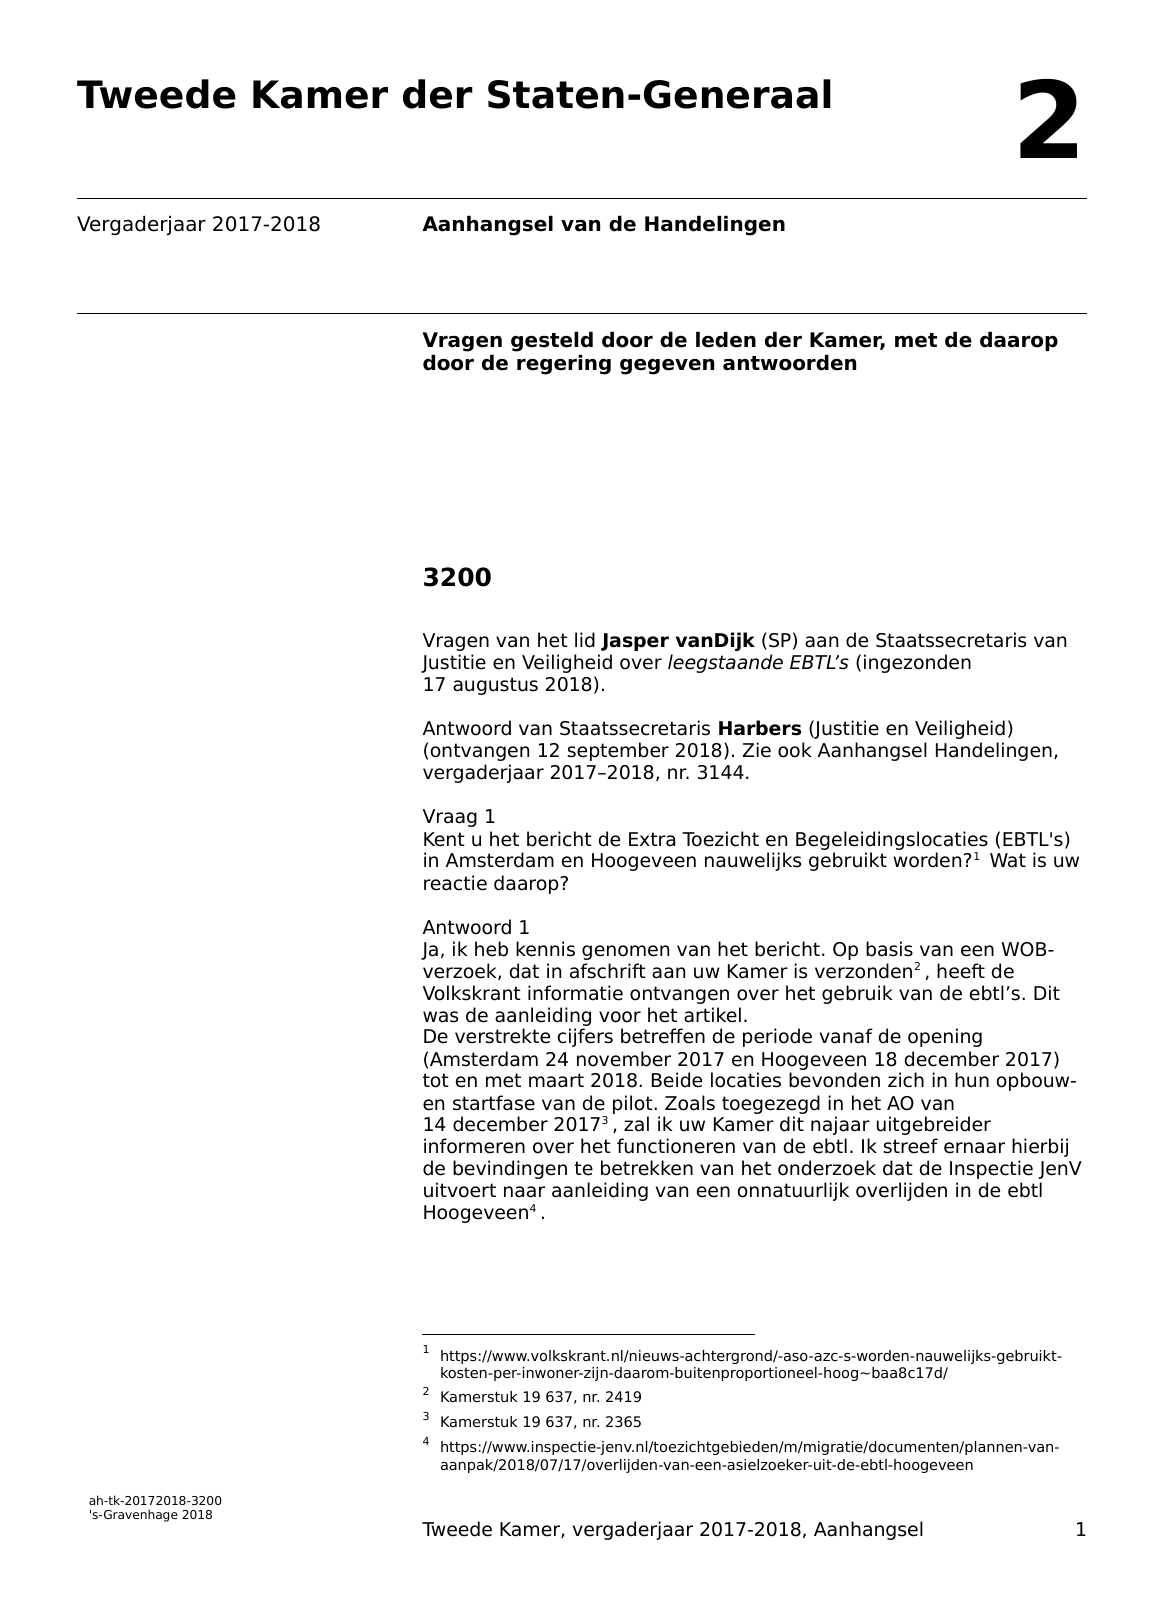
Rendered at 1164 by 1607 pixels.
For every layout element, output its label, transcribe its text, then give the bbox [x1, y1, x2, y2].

table_cell [77, 314, 422, 375]
text https://www.inspectie-jenv.nl/toezichtgebieden/m/migratie/documenten/plannen-van-aanpak/2018/07/17/overlijden-van-een-asielzoeker-uit-de-ebtl-hoogeveen [422, 1435, 1087, 1474]
text Vragen van het lid Jasper vanDijk (SP) aan de Staatssecretaris van Justitie en Veiligheid over leegstaande EBTL’s (ingezonden 17 augustus 2018). [422, 630, 1087, 696]
text Antwoord van Staatssecretaris Harbers (Justitie en Veiligheid) (ontvangen 12 september 2018). Zie ook Aanhangsel Handelingen, vergaderjaar 2017–2018, nr. 3144. [422, 718, 1087, 784]
text 's-Gravenhage 2018 [88, 1508, 323, 1522]
table_header Tweede Kamer der Staten-Generaal [77, 59, 886, 198]
text Kamerstuk 19 637, nr. 2365 [422, 1410, 1087, 1432]
text Kamerstuk 19 637, nr. 2419 [422, 1385, 1087, 1407]
text De verstrekte cijfers betreffen de periode vanaf de opening (Amsterdam 24 november 2017 en Hoogeveen 18 december 2017) tot en met maart 2018. Beide locaties bevonden zich in hun opbouw- en startfase van de pilot. Zoals toegezegd in het AO van 14 december 2017, zal ik uw Kamer dit najaar uitgebreider informeren over het functioneren van de ebtl. Ik streef ernaar hierbij de bevindingen te betrekken van het onderzoek dat de Inspectie JenV uitvoert naar aanleiding van een onnatuurlijk overlijden in de ebtl Hoogeveen. [422, 1026, 1087, 1224]
text 3200 [422, 563, 1087, 592]
text ah-tk-20172018-3200 [88, 1494, 323, 1508]
text Antwoord 1 [422, 917, 1087, 938]
table_cell Aanhangsel van de Handelingen [422, 199, 1087, 313]
text Ja, ik heb kennis genomen van het bericht. Op basis van een WOB-verzoek, dat in afschrift aan uw Kamer is verzonden, heeft de Volkskrant informatie ontvangen over het gebruik van de ebtl’s. Dit was de aanleiding voor het artikel. [422, 938, 1087, 1026]
text https://www.volkskrant.nl/nieuws-achtergrond/-aso-azc-s-worden-nauwelijks-gebruikt-kosten-per-inwoner-zijn-daarom-buitenproportioneel-hoog~baa8c17d/ [422, 1343, 1087, 1382]
table_cell Vergaderjaar 2017-2018 [77, 199, 422, 313]
text Kent u het bericht de Extra Toezicht en Begeleidingslocaties (EBTL's) in Amsterdam en Hoogeveen nauwelijks gebruikt worden? Wat is uw reactie daarop? [422, 828, 1087, 894]
table_cell Vragen gesteld door de leden der Kamer, met de daarop door de regering gegeven antwoorden [422, 314, 1087, 375]
text Vraag 1 [422, 806, 1087, 828]
table_header 2 [886, 59, 1087, 198]
